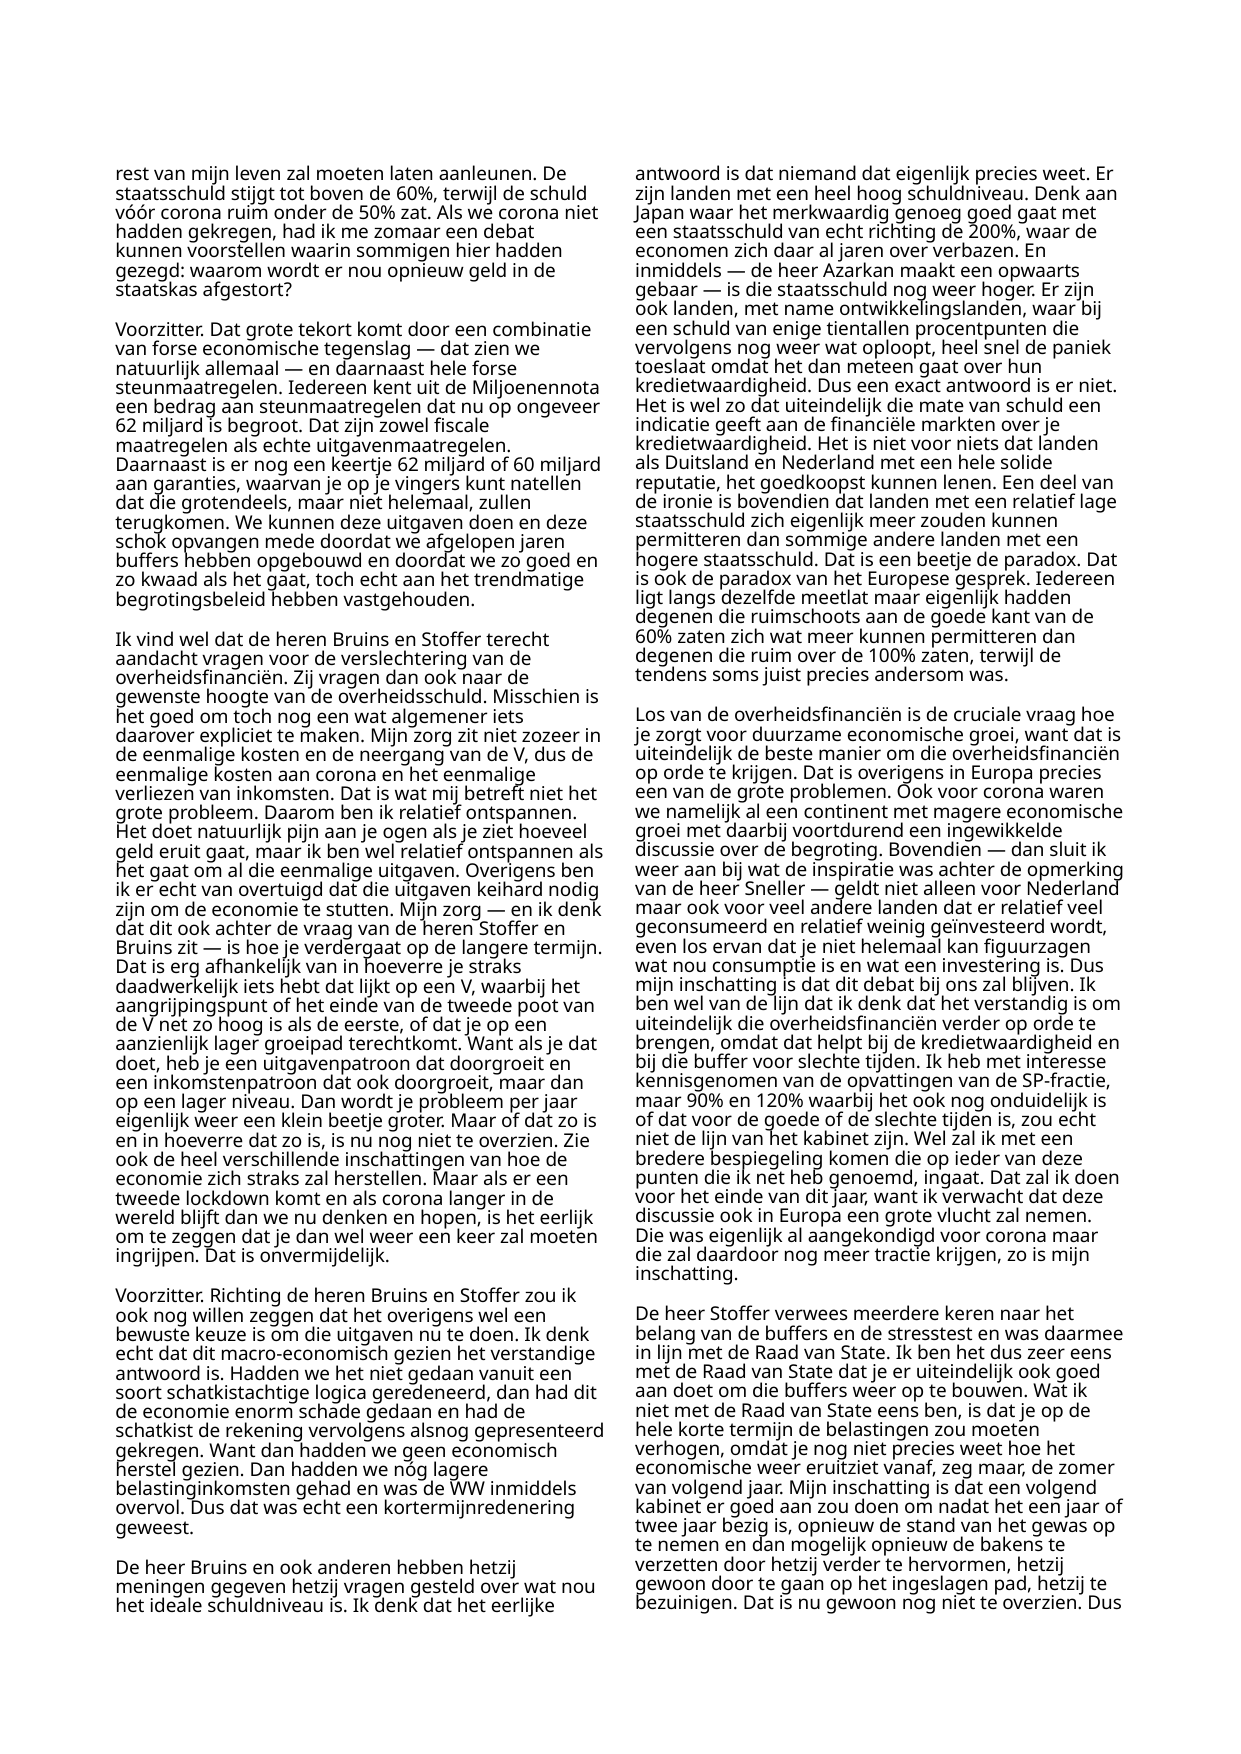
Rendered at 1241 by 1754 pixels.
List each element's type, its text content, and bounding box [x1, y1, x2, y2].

text Ik vind wel dat de heren Bruins en Stoffer terecht aandacht vragen voor de verslechtering van de overheidsfinanciën. Zij vragen dan ook naar de gewenste hoogte van de overheidsschuld. Misschien is het goed om toch nog een wat algemener iets daarover expliciet te maken. Mijn zorg zit niet zozeer in de eenmalige kosten en de neergang van de V, dus de eenmalige kosten aan corona en het eenmalige verliezen van inkomsten. Dat is wat mij betreft niet het grote probleem. Daarom ben ik relatief ontspannen. Het doet natuurlijk pijn aan je ogen als je ziet hoeveel geld eruit gaat, maar ik ben wel relatief ontspannen als het gaat om al die eenmalige uitgaven. Overigens ben ik er echt van overtuigd dat die uitgaven keihard nodig zijn om de economie te stutten. Mijn zorg — en ik denk dat dit ook achter de vraag van de heren Stoffer en Bruins zit — is hoe je verdergaat op de langere termijn. Dat is erg afhankelijk van in hoeverre je straks daadwerkelijk iets hebt dat lijkt op een V, waarbij het aangrijpingspunt of het einde van de tweede poot van de V net zo hoog is als de eerste, of dat je op een aanzienlijk lager groeipad terechtkomt. Want als je dat doet, heb je een uitgavenpatroon dat doorgroeit en een inkomstenpatroon dat ook doorgroeit, maar dan op een lager niveau. Dan wordt je probleem per jaar eigenlijk weer een klein beetje groter. Maar of dat zo is en in hoeverre dat zo is, is nu nog niet te overzien. Zie ook de heel verschillende inschattingen van hoe de economie zich straks zal herstellen. Maar als er een tweede lockdown komt en als corona langer in de wereld blijft dan we nu denken en hopen, is het eerlijk om te zeggen dat je dan wel weer een keer zal moeten ingrijpen. Dat is onvermijdelijk. [115, 631, 605, 1267]
text rest van mijn leven zal moeten laten aanleunen. De staatsschuld stijgt tot boven de 60%, terwijl de schuld vóór corona ruim onder de 50% zat. Als we corona niet hadden gekregen, had ik me zomaar een debat kunnen voorstellen waarin sommigen hier hadden gezegd: waarom wordt er nou opnieuw geld in de staatskas afgestort? [115, 165, 605, 300]
text Voorzitter. Dat grote tekort komt door een combinatie van forse economische tegenslag — dat zien we natuurlijk allemaal — en daarnaast hele forse steunmaatregelen. Iedereen kent uit de Miljoenennota een bedrag aan steunmaatregelen dat nu op ongeveer 62 miljard is begroot. Dat zijn zowel fiscale maatregelen als echte uitgavenmaatregelen. Daarnaast is er nog een keertje 62 miljard of 60 miljard aan garanties, waarvan je op je vingers kunt natellen dat die grotendeels, maar niet helemaal, zullen terugkomen. We kunnen deze uitgaven doen en deze schok opvangen mede doordat we afgelopen jaren buffers hebben opgebouwd en doordat we zo goed en zo kwaad als het gaat, toch echt aan het trendmatige begrotingsbeleid hebben vastgehouden. [115, 321, 605, 610]
text De heer Stoffer verwees meerdere keren naar het belang van de buffers en de stresstest en was daarmee in lijn met de Raad van State. Ik ben het dus zeer eens met de Raad van State dat je er uiteindelijk ook goed aan doet om die buffers weer op te bouwen. Wat ik niet met de Raad van State eens ben, is dat je op de hele korte termijn de belastingen zou moeten verhogen, omdat je nog niet precies weet hoe het economische weer eruitziet vanaf, zeg maar, de zomer van volgend jaar. Mijn inschatting is dat een volgend kabinet er goed aan zou doen om nadat het een jaar of twee jaar bezig is, opnieuw de stand van het gewas op te nemen en dan mogelijk opnieuw de bakens te verzetten door hetzij verder te hervormen, hetzij gewoon door te gaan op het ingeslagen pad, hetzij te bezuinigen. Dat is nu gewoon nog niet te overzien. Dus [635, 1305, 1125, 1613]
text antwoord is dat niemand dat eigenlijk precies weet. Er zijn landen met een heel hoog schuldniveau. Denk aan Japan waar het merkwaardig genoeg goed gaat met een staatsschuld van echt richting de 200%, waar de economen zich daar al jaren over verbazen. En inmiddels — de heer Azarkan maakt een opwaarts gebaar — is die staatsschuld nog weer hoger. Er zijn ook landen, met name ontwikkelingslanden, waar bij een schuld van enige tientallen procentpunten die vervolgens nog weer wat oploopt, heel snel de paniek toeslaat omdat het dan meteen gaat over hun kredietwaardigheid. Dus een exact antwoord is er niet. Het is wel zo dat uiteindelijk die mate van schuld een indicatie geeft aan de financiële markten over je kredietwaardigheid. Het is niet voor niets dat landen als Duitsland en Nederland met een hele solide reputatie, het goedkoopst kunnen lenen. Een deel van de ironie is bovendien dat landen met een relatief lage staatsschuld zich eigenlijk meer zouden kunnen permitteren dan sommige andere landen met een hogere staatsschuld. Dat is een beetje de paradox. Dat is ook de paradox van het Europese gesprek. Iedereen ligt langs dezelfde meetlat maar eigenlijk hadden degenen die ruimschoots aan de goede kant van de 60% zaten zich wat meer kunnen permitteren dan degenen die ruim over de 100% zaten, terwijl de tendens soms juist precies andersom was. [635, 165, 1125, 686]
text Los van de overheidsfinanciën is de cruciale vraag hoe je zorgt voor duurzame economische groei, want dat is uiteindelijk de beste manier om die overheidsfinanciën op orde te krijgen. Dat is overigens in Europa precies een van de grote problemen. Ook voor corona waren we namelijk al een continent met magere economische groei met daarbij voortdurend een ingewikkelde discussie over de begroting. Bovendien — dan sluit ik weer aan bij wat de inspiratie was achter de opmerking van de heer Sneller — geldt niet alleen voor Nederland maar ook voor veel andere landen dat er relatief veel geconsumeerd en relatief weinig geïnvesteerd wordt, even los ervan dat je niet helemaal kan figuurzagen wat nou consumptie is en wat een investering is. Dus mijn inschatting is dat dit debat bij ons zal blijven. Ik ben wel van de lijn dat ik denk dat het verstandig is om uiteindelijk die overheidsfinanciën verder op orde te brengen, omdat dat helpt bij de kredietwaardigheid en bij die buffer voor slechte tijden. Ik heb met interesse kennisgenomen van de opvattingen van de SP-fractie, maar 90% en 120% waarbij het ook nog onduidelijk is of dat voor de goede of de slechte tijden is, zou echt niet de lijn van het kabinet zijn. Wel zal ik met een bredere bespiegeling komen die op ieder van deze punten die ik net heb genoemd, ingaat. Dat zal ik doen voor het einde van dit jaar, want ik verwacht dat deze discussie ook in Europa een grote vlucht zal nemen. Die was eigenlijk al aangekondigd voor corona maar die zal daardoor nog meer tractie krijgen, zo is mijn inschatting. [635, 706, 1125, 1284]
text Voorzitter. Richting de heren Bruins en Stoffer zou ik ook nog willen zeggen dat het overigens wel een bewuste keuze is om die uitgaven nu te doen. Ik denk echt dat dit macro-economisch gezien het verstandige antwoord is. Hadden we het niet gedaan vanuit een soort schatkistachtige logica geredeneerd, dan had dit de economie enorm schade gedaan en had de schatkist de rekening vervolgens alsnog gepresenteerd gekregen. Want dan hadden we geen economisch herstel gezien. Dan hadden we nóg lagere belastinginkomsten gehad en was de WW inmiddels overvol. Dus dat was echt een kortermijnredenering geweest. [115, 1287, 605, 1538]
text De heer Bruins en ook anderen hebben hetzij meningen gegeven hetzij vragen gesteld over wat nou het ideale schuldniveau is. Ik denk dat het eerlijke [115, 1559, 605, 1616]
